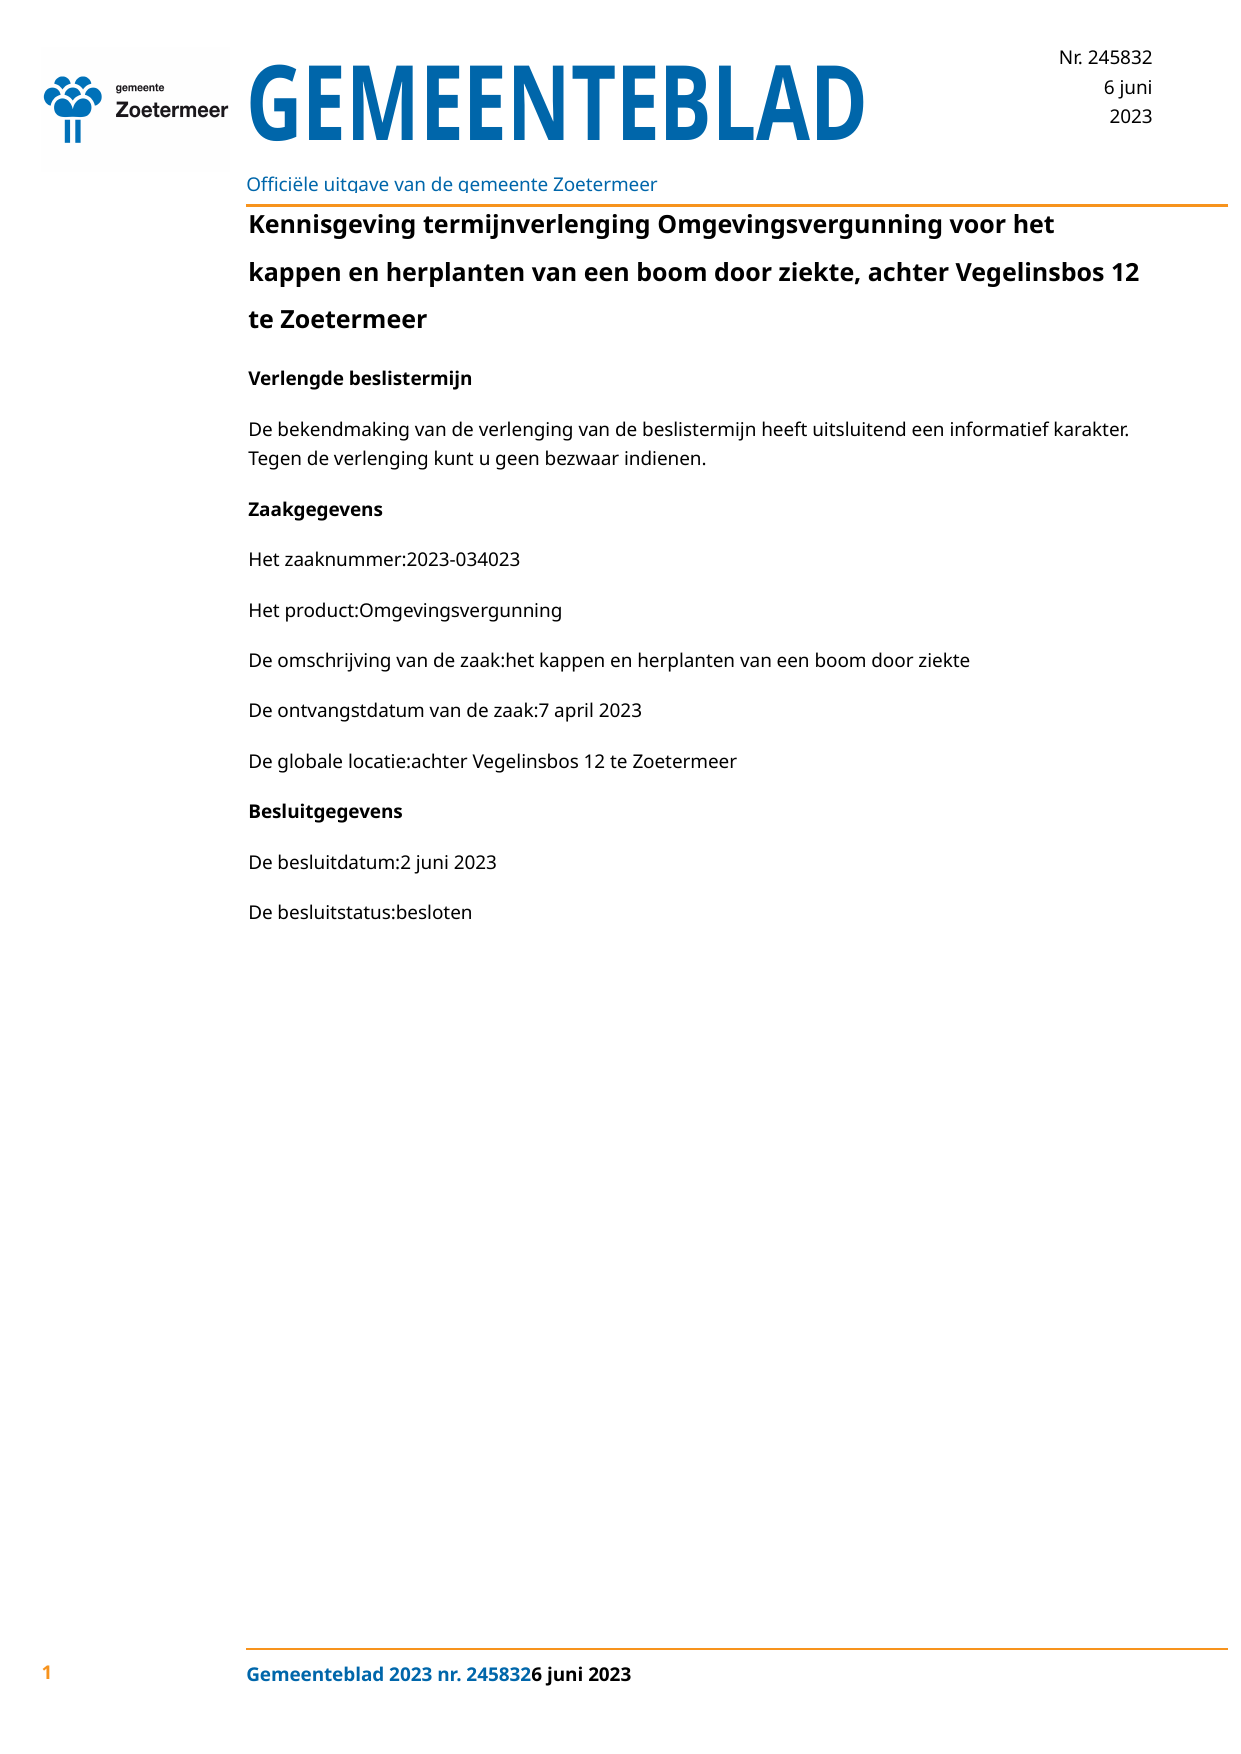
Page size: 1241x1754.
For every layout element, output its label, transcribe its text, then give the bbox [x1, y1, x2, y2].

text De besluitdatum:2 juni 2023 [248, 849, 1152, 874]
text De omschrijving van de zaak:het kappen en herplanten van een boom door ziekte [248, 647, 1152, 673]
text De ontvangstdatum van de zaak:7 april 2023 [248, 698, 1152, 723]
text Zaakgegevens [248, 496, 1152, 522]
text Kennisgeving termijnverlenging Omgevingsvergunning voor het kappen en herplanten van een boom door ziekte, achter Vegelinsbos 12 te Zoetermeer [248, 207, 1152, 336]
text Het zaaknummer:2023-034023 [248, 546, 1152, 572]
text De bekendmaking van de verlenging van de beslistermijn heeft uitsluitend een informatief karakter. Tegen de verlenging kunt u geen bezwaar indienen. [248, 416, 1152, 471]
text Verlengde beslistermijn [248, 366, 1152, 391]
picture [41, 47, 231, 172]
text Het product:Omgevingsvergunning [248, 597, 1152, 622]
text Besluitgegevens [248, 798, 1152, 824]
text De besluitstatus:besloten [248, 899, 1152, 925]
text De globale locatie:achter Vegelinsbos 12 te Zoetermeer [248, 748, 1152, 774]
